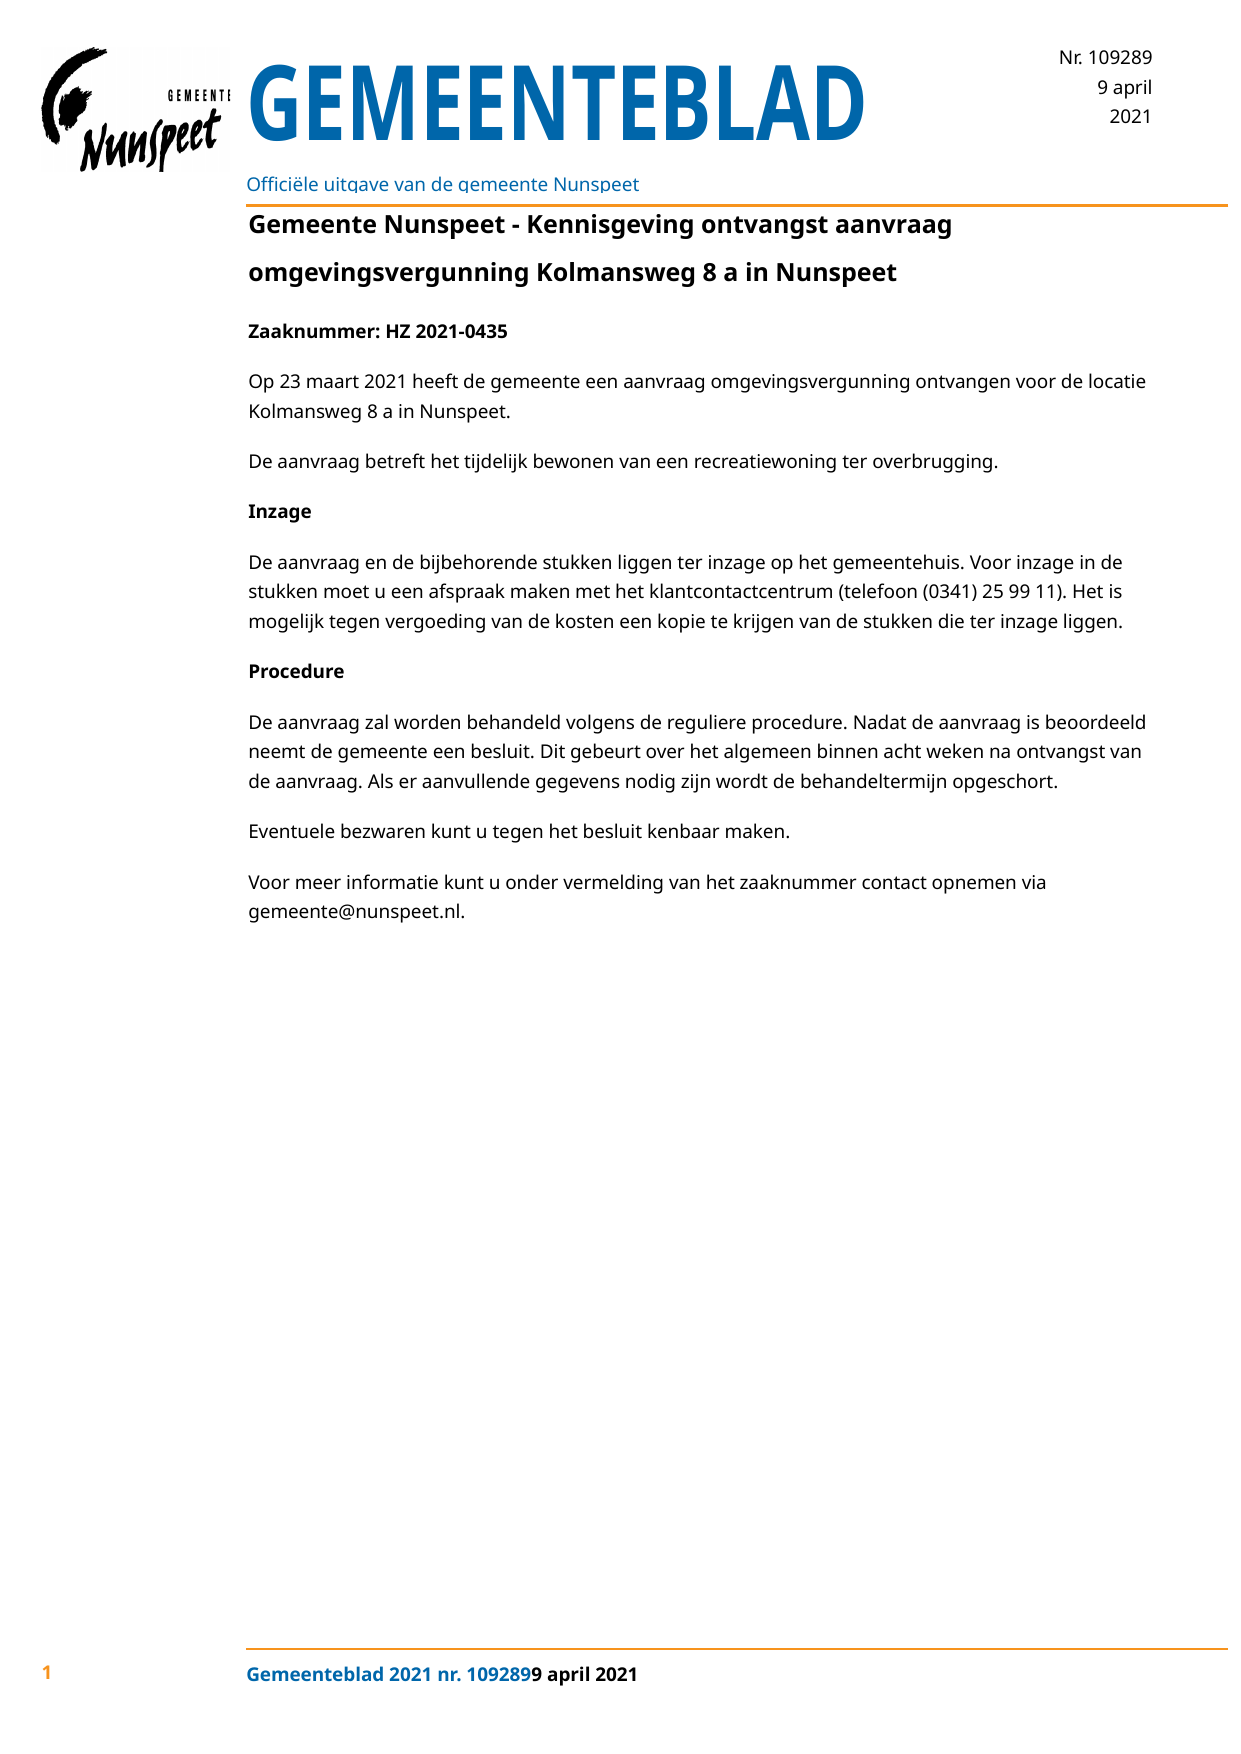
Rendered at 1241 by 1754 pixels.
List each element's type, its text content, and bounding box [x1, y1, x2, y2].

text Inzage [248, 499, 1152, 524]
text Voor meer informatie kunt u onder vermelding van het zaaknummer contact opnemen via gemeente@nunspeet.nl. [248, 869, 1152, 924]
text De aanvraag en de bijbehorende stukken liggen ter inzage op het gemeentehuis. Voor inzage in de stukken moet u een afspraak maken met het klantcontactcentrum (telefoon (0341) 25 99 11). Het is mogelijk tegen vergoeding van de kosten een kopie te krijgen van de stukken die ter inzage liggen. [248, 549, 1152, 634]
text Eventuele bezwaren kunt u tegen het besluit kenbaar maken. [248, 819, 1152, 844]
text Gemeente Nunspeet - Kennisgeving ontvangst aanvraag omgevingsvergunning Kolmansweg 8 a in Nunspeet [248, 207, 1152, 288]
text Op 23 maart 2021 heeft de gemeente een aanvraag omgevingsvergunning ontvangen voor de locatie Kolmansweg 8 a in Nunspeet. [248, 368, 1152, 424]
picture [41, 47, 231, 172]
text Zaaknummer: HZ 2021-0435 [248, 318, 1152, 344]
text Procedure [248, 659, 1152, 684]
text De aanvraag zal worden behandeld volgens de reguliere procedure. Nadat de aanvraag is beoordeeld neemt de gemeente een besluit. Dit gebeurt over het algemeen binnen acht weken na ontvangst van de aanvraag. Als er aanvullende gegevens nodig zijn wordt de behandeltermijn opgeschort. [248, 709, 1152, 794]
text De aanvraag betreft het tijdelijk bewonen van een recreatiewoning ter overbrugging. [248, 448, 1152, 474]
